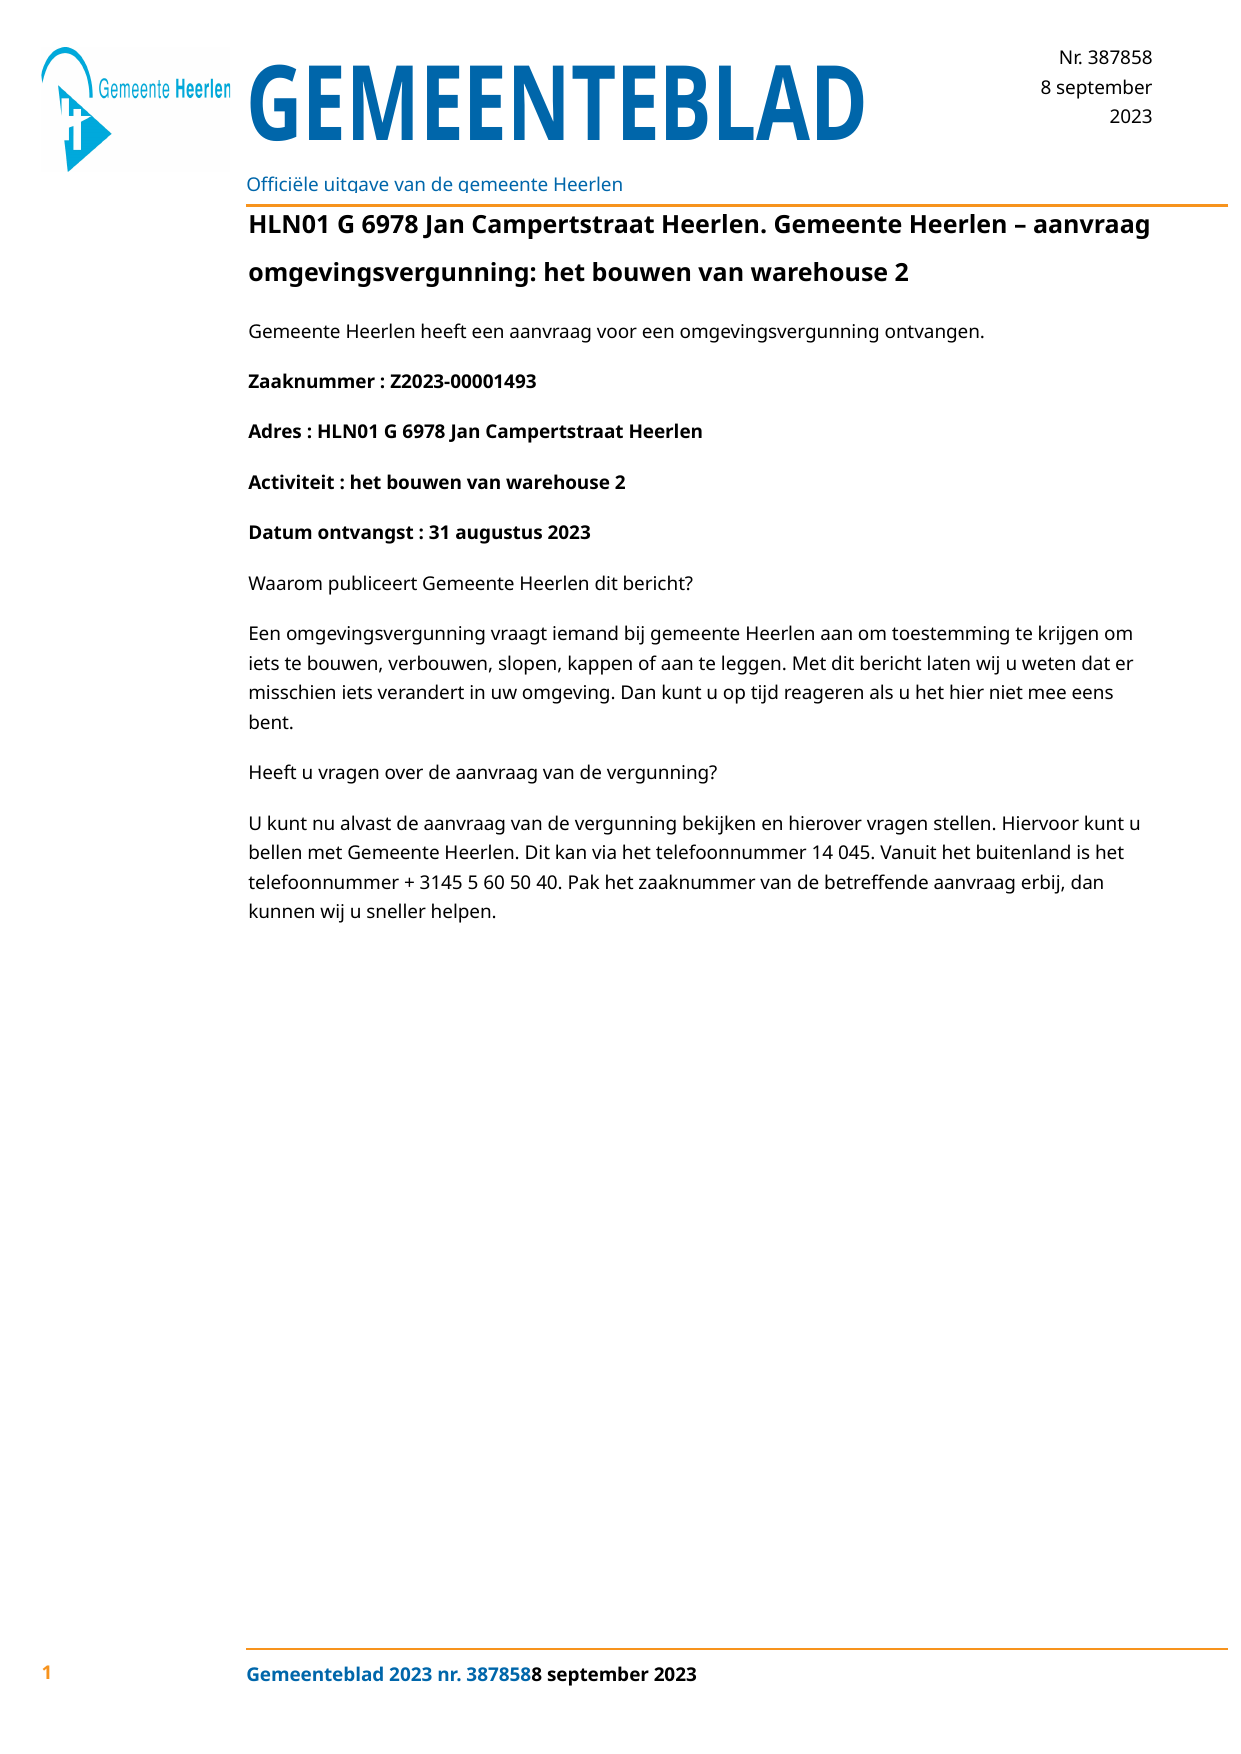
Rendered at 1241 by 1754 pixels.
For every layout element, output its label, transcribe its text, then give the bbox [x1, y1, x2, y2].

picture [41, 47, 59, 70]
text Heeft u vragen over de aanvraag van de vergunning? [248, 759, 1152, 785]
text U kunt nu alvast de aanvraag van de vergunning bekijken en hierover vragen stellen. Hiervoor kunt u bellen met Gemeente Heerlen. Dit kan via het telefoonnummer 14 045. Vanuit het buitenland is het telefoonnummer + 3145 5 60 50 40. Pak het zaaknummer van de betreffende aanvraag erbij, dan kunnen wij u sneller helpen. [248, 810, 1152, 924]
text Datum ontvangst : 31 augustus 2023 [248, 519, 1152, 545]
text Zaaknummer : Z2023-00001493 [248, 368, 1152, 394]
text HLN01 G 6978 Jan Campertstraat Heerlen. Gemeente Heerlen – aanvraag omgevingsvergunning: het bouwen van warehouse 2 [248, 207, 1152, 288]
text Gemeente Heerlen heeft een aanvraag voor een omgevingsvergunning ontvangen. [248, 318, 1152, 344]
text Een omgevingsvergunning vraagt iemand bij gemeente Heerlen aan om toestemming te krijgen om iets te bouwen, verbouwen, slopen, kappen of aan te leggen. Met dit bericht laten wij u weten dat er misschien iets verandert in uw omgeving. Dan kunt u op tijd reageren als u het hier niet mee eens bent. [248, 620, 1152, 735]
text Activiteit : het bouwen van warehouse 2 [248, 469, 1152, 495]
text Adres : HLN01 G 6978 Jan Campertstraat Heerlen [248, 419, 1152, 444]
text Waarom publiceert Gemeente Heerlen dit bericht? [248, 570, 1152, 596]
picture [41, 47, 231, 172]
